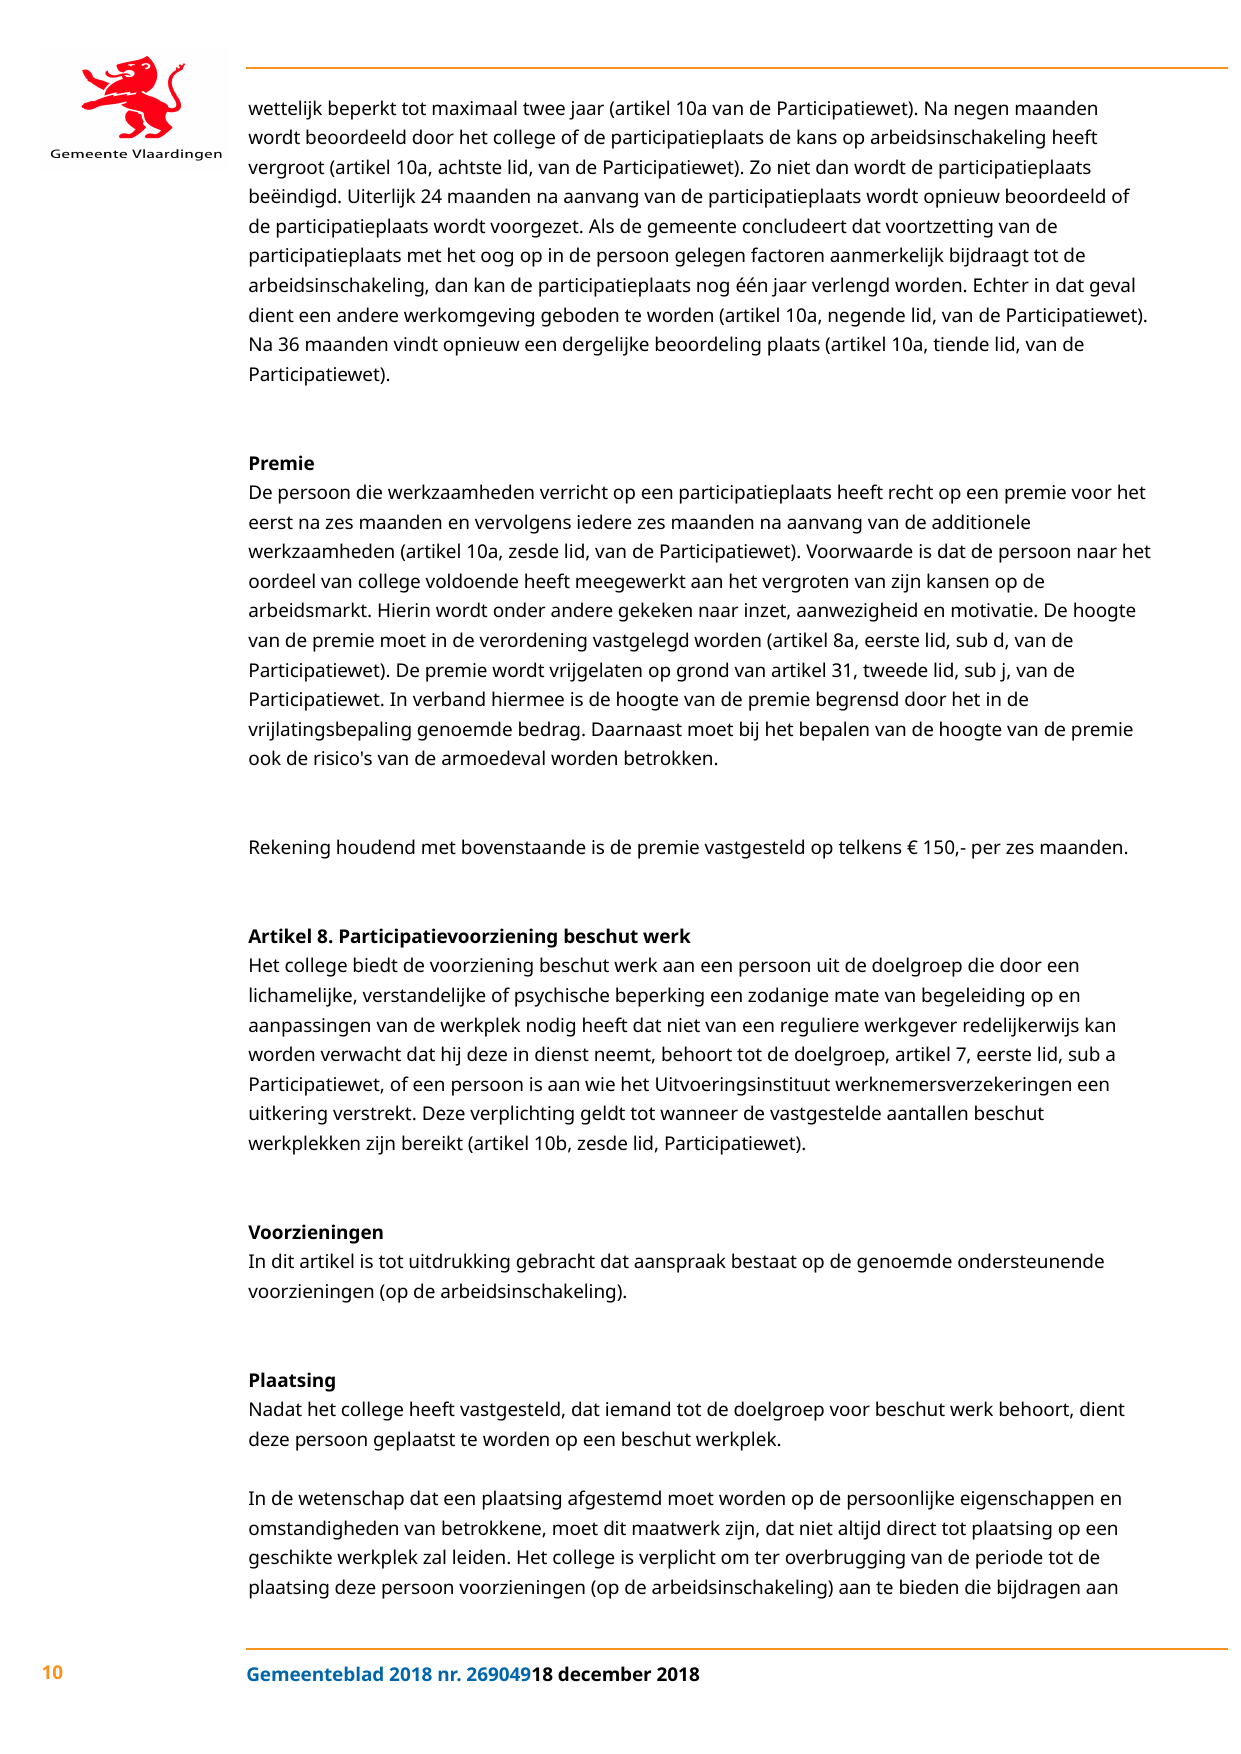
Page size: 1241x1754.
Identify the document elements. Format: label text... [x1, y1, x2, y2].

picture [41, 47, 231, 172]
text Artikel 8. Participatievoorziening beschut werk [248, 923, 1152, 949]
text wettelijk beperkt tot maximaal twee jaar (artikel 10a van de Participatiewet). Na negen maanden wordt beoordeeld door het college of de participatieplaats de kans op arbeidsinschakeling heeft vergroot (artikel 10a, achtste lid, van de Participatiewet). Zo niet dan wordt de participatieplaats beëindigd. Uiterlijk 24 maanden na aanvang van de participatieplaats wordt opnieuw beoordeeld of de participatieplaats wordt voorgezet. Als de gemeente concludeert dat voortzetting van de participatieplaats met het oog op in de persoon gelegen factoren aanmerkelijk bijdraagt tot de arbeidsinschakeling, dan kan de participatieplaats nog één jaar verlengd worden. Echter in dat geval dient een andere werkomgeving geboden te worden (artikel 10a, negende lid, van de Participatiewet). Na 36 maanden vindt opnieuw een dergelijke beoordeling plaats (artikel 10a, tiende lid, van de Participatiewet). [248, 95, 1152, 387]
text Rekening houdend met bovenstaande is de premie vastgesteld op telkens € 150,- per zes maanden. [248, 834, 1152, 860]
text Plaatsing [248, 1367, 1152, 1393]
text Premie [248, 450, 1152, 476]
text In de wetenschap dat een plaatsing afgestemd moet worden op de persoonlijke eigenschappen en omstandigheden van betrokkene, moet dit maatwerk zijn, dat niet altijd direct tot plaatsing op een geschikte werkplek zal leiden. Het college is verplicht om ter overbrugging van de periode tot de plaatsing deze persoon voorzieningen (op de arbeidsinschakeling) aan te bieden die bijdragen aan [248, 1485, 1152, 1600]
text In dit artikel is tot uitdrukking gebracht dat aanspraak bestaat op de genoemde ondersteunende voorzieningen (op de arbeidsinschakeling). [248, 1248, 1152, 1304]
text Het college biedt de voorziening beschut werk aan een persoon uit de doelgroep die door een lichamelijke, verstandelijke of psychische beperking een zodanige mate van begeleiding op en aanpassingen van de werkplek nodig heeft dat niet van een reguliere werkgever redelijkerwijs kan worden verwacht dat hij deze in dienst neemt, behoort tot de doelgroep, artikel 7, eerste lid, sub a Participatiewet, of een persoon is aan wie het Uitvoeringsinstituut werknemersverzekeringen een uitkering verstrekt. Deze verplichting geldt tot wanneer de vastgestelde aantallen beschut werkplekken zijn bereikt (artikel 10b, zesde lid, Participatiewet). [248, 953, 1152, 1156]
text Nadat het college heeft vastgesteld, dat iemand tot de doelgroep voor beschut werk behoort, dient deze persoon geplaatst te worden op een beschut werkplek. [248, 1396, 1152, 1452]
text De persoon die werkzaamheden verricht op een participatieplaats heeft recht op een premie voor het eerst na zes maanden en vervolgens iedere zes maanden na aanvang van de additionele werkzaamheden (artikel 10a, zesde lid, van de Participatiewet). Voorwaarde is dat de persoon naar het oordeel van college voldoende heeft meegewerkt aan het vergroten van zijn kansen op de arbeidsmarkt. Hierin wordt onder andere gekeken naar inzet, aanwezigheid en motivatie. De hoogte van de premie moet in de verordening vastgelegd worden (artikel 8a, eerste lid, sub d, van de Participatiewet). De premie wordt vrijgelaten op grond van artikel 31, tweede lid, sub j, van de Participatiewet. In verband hiermee is de hoogte van de premie begrensd door het in de vrijlatingsbepaling genoemde bedrag. Daarnaast moet bij het bepalen van de hoogte van de premie ook de risico's van de armoedeval worden betrokken. [248, 479, 1152, 771]
text Voorzieningen [248, 1219, 1152, 1245]
